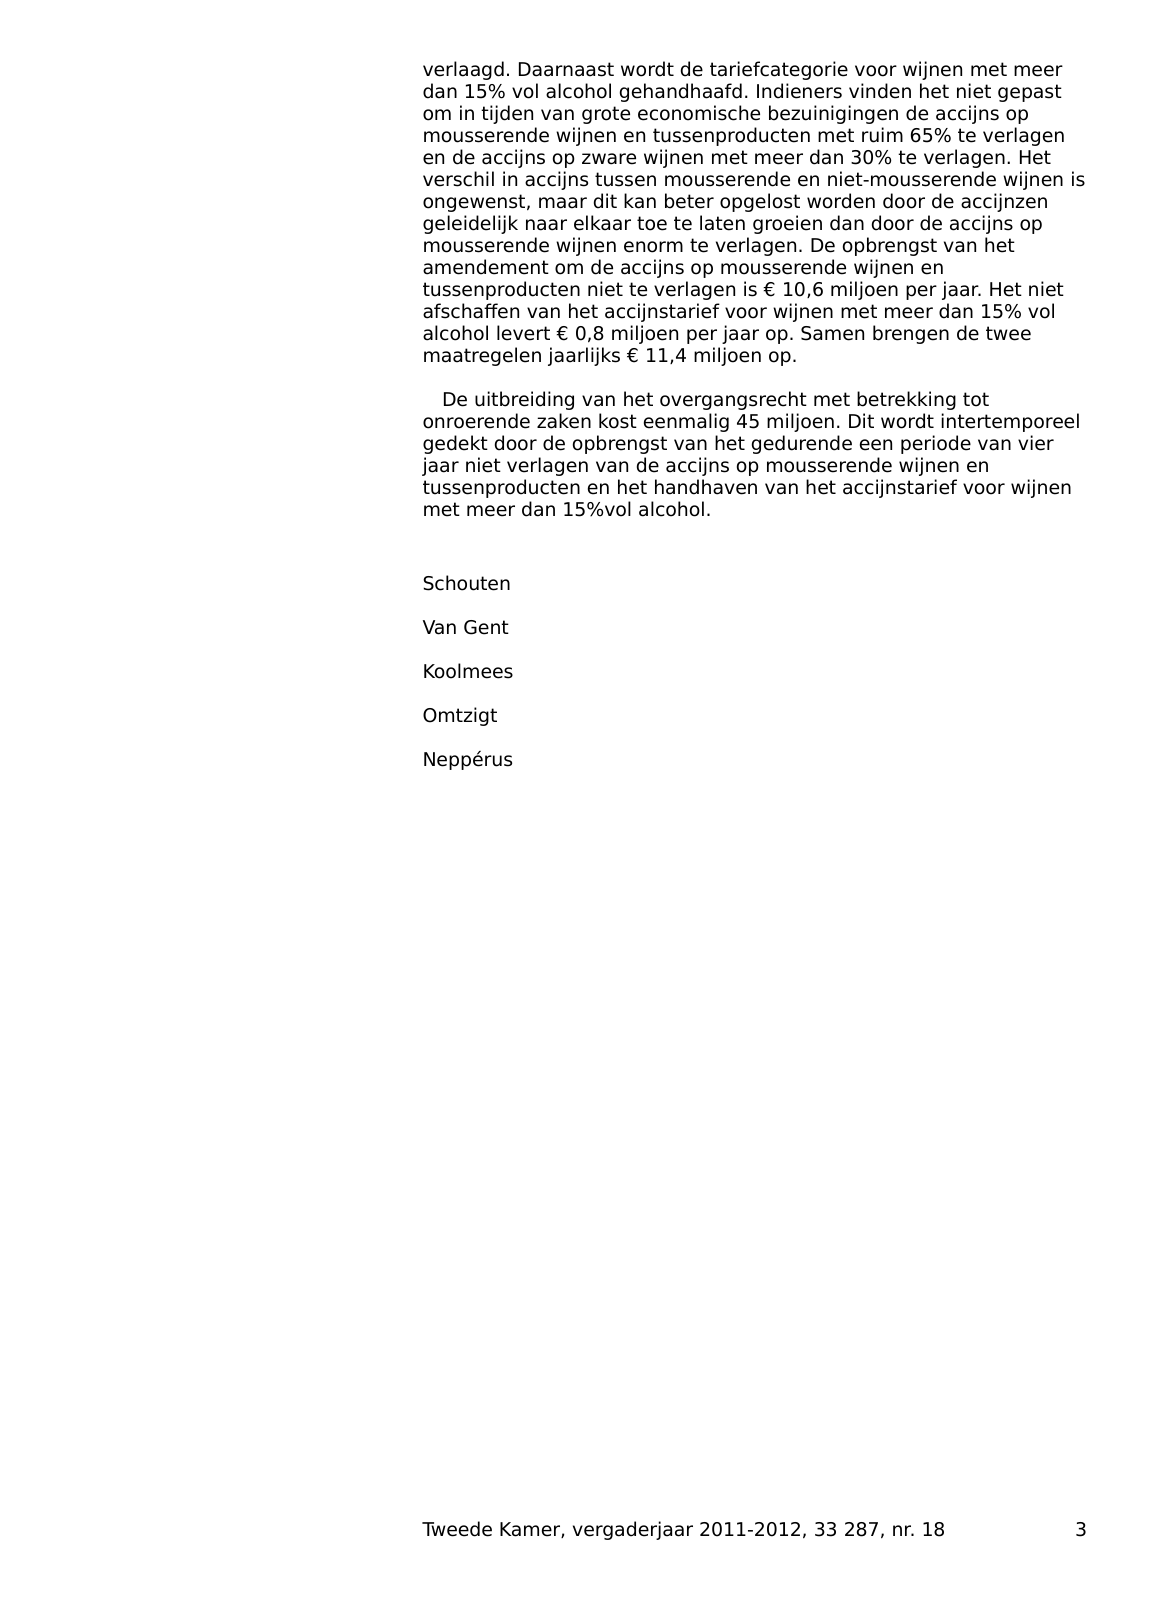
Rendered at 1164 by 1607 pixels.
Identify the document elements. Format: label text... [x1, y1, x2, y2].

text De uitbreiding van het overgangsrecht met betrekking tot onroerende zaken kost eenmalig 45 miljoen. Dit wordt intertemporeel gedekt door de opbrengst van het gedurende een periode van vier jaar niet verlagen van de accijns op mousserende wijnen en tussenproducten en het handhaven van het accijnstarief voor wijnen met meer dan 15%vol alcohol. [422, 389, 1087, 521]
text verlaagd. Daarnaast wordt de tariefcategorie voor wijnen met meer dan 15% vol alcohol gehandhaafd. Indieners vinden het niet gepast om in tijden van grote economische bezuinigingen de accijns op mousserende wijnen en tussenproducten met ruim 65% te verlagen en de accijns op zware wijnen met meer dan 30% te verlagen. Het verschil in accijns tussen mousserende en niet-mousserende wijnen is ongewenst, maar dit kan beter opgelost worden door de accijnzen geleidelijk naar elkaar toe te laten groeien dan door de accijns op mousserende wijnen enorm te verlagen. De opbrengst van het amendement om de accijns op mousserende wijnen en tussenproducten niet te verlagen is € 10,6 miljoen per jaar. Het niet afschaffen van het accijnstarief voor wijnen met meer dan 15% vol alcohol levert € 0,8 miljoen per jaar op. Samen brengen de twee maatregelen jaarlijks € 11,4 miljoen op. [422, 59, 1087, 367]
text Schouten Van Gent Koolmees Omtzigt Neppérus [422, 551, 1087, 771]
